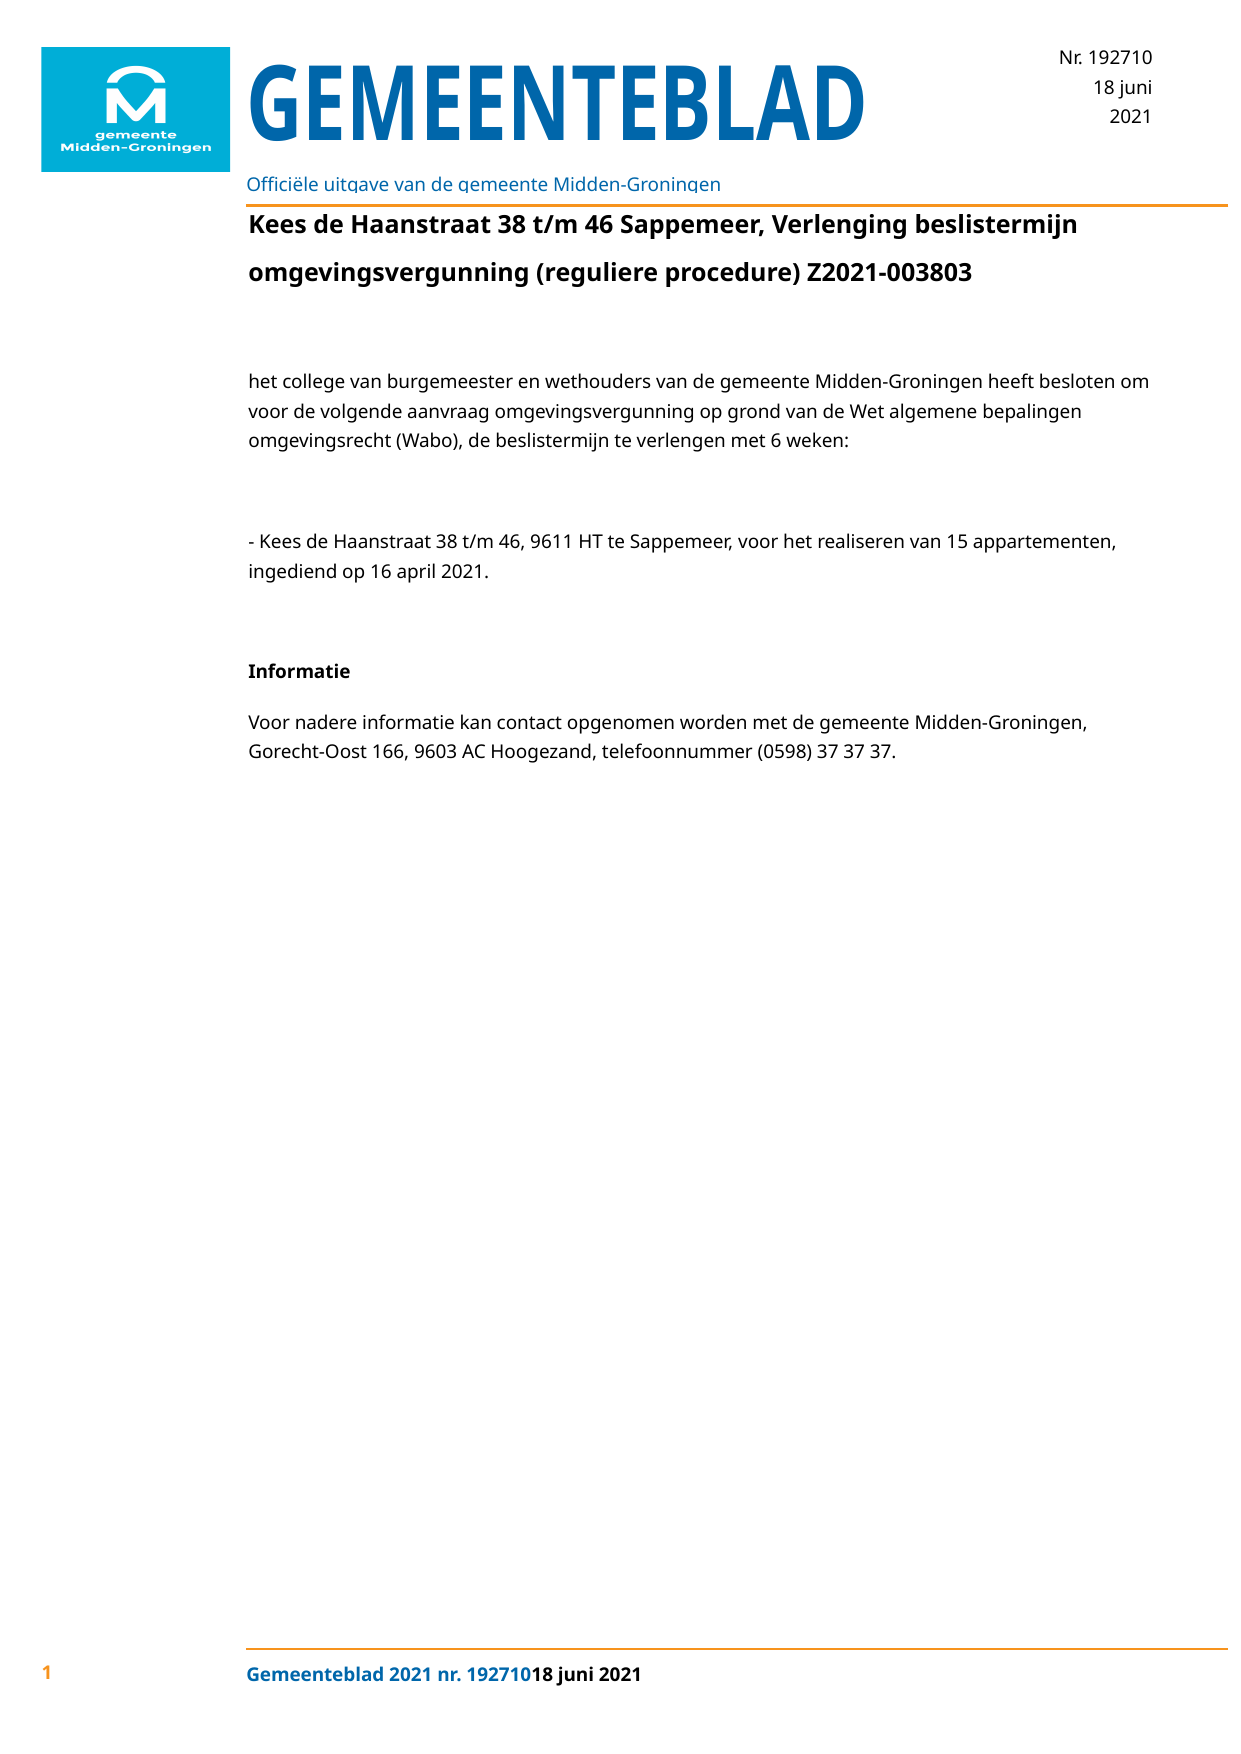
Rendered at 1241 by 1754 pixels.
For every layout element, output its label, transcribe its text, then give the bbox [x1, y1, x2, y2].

text het college van burgemeester en wethouders van de gemeente Midden-Groningen heeft besloten om voor de volgende aanvraag omgevingsvergunning op grond van de Wet algemene bepalingen omgevingsrecht (Wabo), de beslistermijn te verlengen met 6 weken: [248, 368, 1152, 453]
picture [107, 89, 165, 122]
text Informatie [248, 659, 1152, 684]
picture [108, 66, 164, 82]
text Kees de Haanstraat 38 t/m 46 Sappemeer, Verlenging beslistermijn omgevingsvergunning (reguliere procedure) Z2021-003803 [248, 207, 1152, 288]
picture [184, 146, 190, 153]
text - Kees de Haanstraat 38 t/m 46, 9611 HT te Sappemeer, voor het realiseren van 15 appartementen, ingediend op 16 april 2021. [248, 528, 1152, 584]
text Voor nadere informatie kan contact opgenomen worden met de gemeente Midden-Groningen, Gorecht-Oost 166, 9603 AC Hoogezand, telefoonnummer (0598) 37 37 37. [248, 709, 1152, 764]
